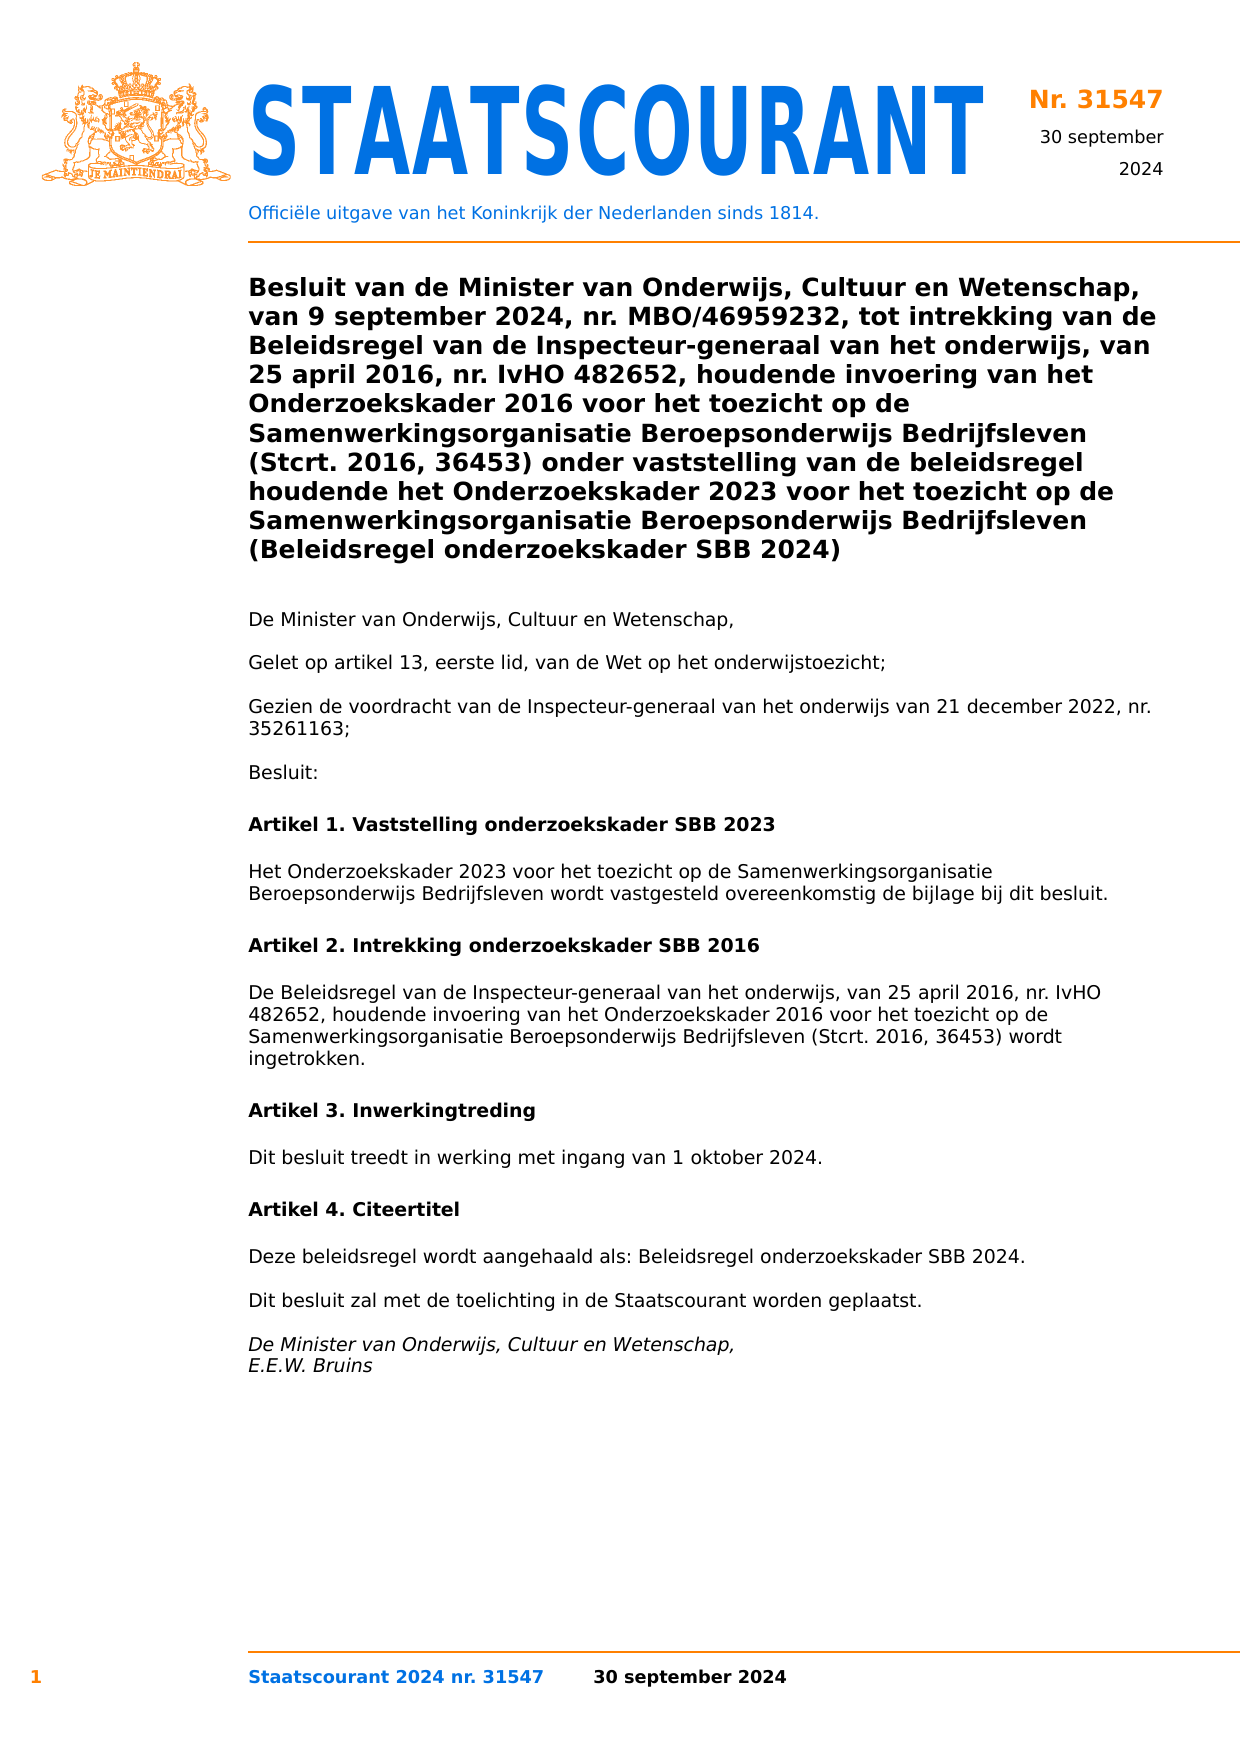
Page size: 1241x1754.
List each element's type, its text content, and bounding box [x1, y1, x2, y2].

subtitle Artikel 4. Citeertitel [248, 1199, 1163, 1221]
table_header STAATSCOURANT [248, 62, 998, 203]
text Dit besluit treedt in werking met ingang van 1 oktober 2024. [248, 1147, 1163, 1169]
table_cell 2024 [998, 153, 1240, 203]
table_header Nr. 31547 [998, 62, 1240, 121]
table_cell 30 september [998, 121, 1240, 153]
text De Minister van Onderwijs, Cultuur en Wetenschap, E.E.W. Bruins [248, 1333, 1163, 1377]
table_header [25, 62, 248, 241]
picture [41, 62, 231, 186]
subtitle Artikel 1. Vaststelling onderzoekskader SBB 2023 [248, 814, 1163, 836]
text De Minister van Onderwijs, Cultuur en Wetenschap, [248, 608, 1163, 630]
subtitle Besluit van de Minister van Onderwijs, Cultuur en Wetenschap, van 9 september 2024, nr. MBO/46959232, tot intrekking van de Beleidsregel van de Inspecteur-generaal van het onderwijs, van 25 april 2016, nr. IvHO 482652, houdende invoering van het Onderzoekskader 2016 voor het toezicht op de Samenwerkingsorganisatie Beroepsonderwijs Bedrijfsleven (Stcrt. 2016, 36453) onder vaststelling van de beleidsregel houdende het Onderzoekskader 2023 voor het toezicht op de Samenwerkingsorganisatie Beroepsonderwijs Bedrijfsleven (Beleidsregel onderzoekskader SBB 2024) [248, 273, 1163, 565]
text Het Onderzoekskader 2023 voor het toezicht op de Samenwerkingsorganisatie Beroepsonderwijs Bedrijfsleven wordt vastgesteld overeenkomstig de bijlage bij dit besluit. [248, 861, 1163, 905]
text Gezien de voordracht van de Inspecteur-generaal van het onderwijs van 21 december 2022, nr. 35261163; [248, 696, 1163, 740]
text Gelet op artikel 13, eerste lid, van de Wet op het onderwijstoezicht; [248, 652, 1163, 674]
text Besluit: [248, 762, 1163, 784]
text Dit besluit zal met de toelichting in de Staatscourant worden geplaatst. [248, 1289, 1163, 1312]
subtitle Artikel 2. Intrekking onderzoekskader SBB 2016 [248, 935, 1163, 957]
text Deze beleidsregel wordt aangehaald als: Beleidsregel onderzoekskader SBB 2024. [248, 1246, 1163, 1268]
text De Beleidsregel van de Inspecteur-generaal van het onderwijs, van 25 april 2016, nr. IvHO 482652, houdende invoering van het Onderzoekskader 2016 voor het toezicht op de Samenwerkingsorganisatie Beroepsonderwijs Bedrijfsleven (Stcrt. 2016, 36453) wordt ingetrokken. [248, 982, 1163, 1070]
subtitle Artikel 3. Inwerkingtreding [248, 1100, 1163, 1122]
table_cell Officiële uitgave van het Koninkrijk der Nederlanden sinds 1814. [248, 203, 1240, 241]
